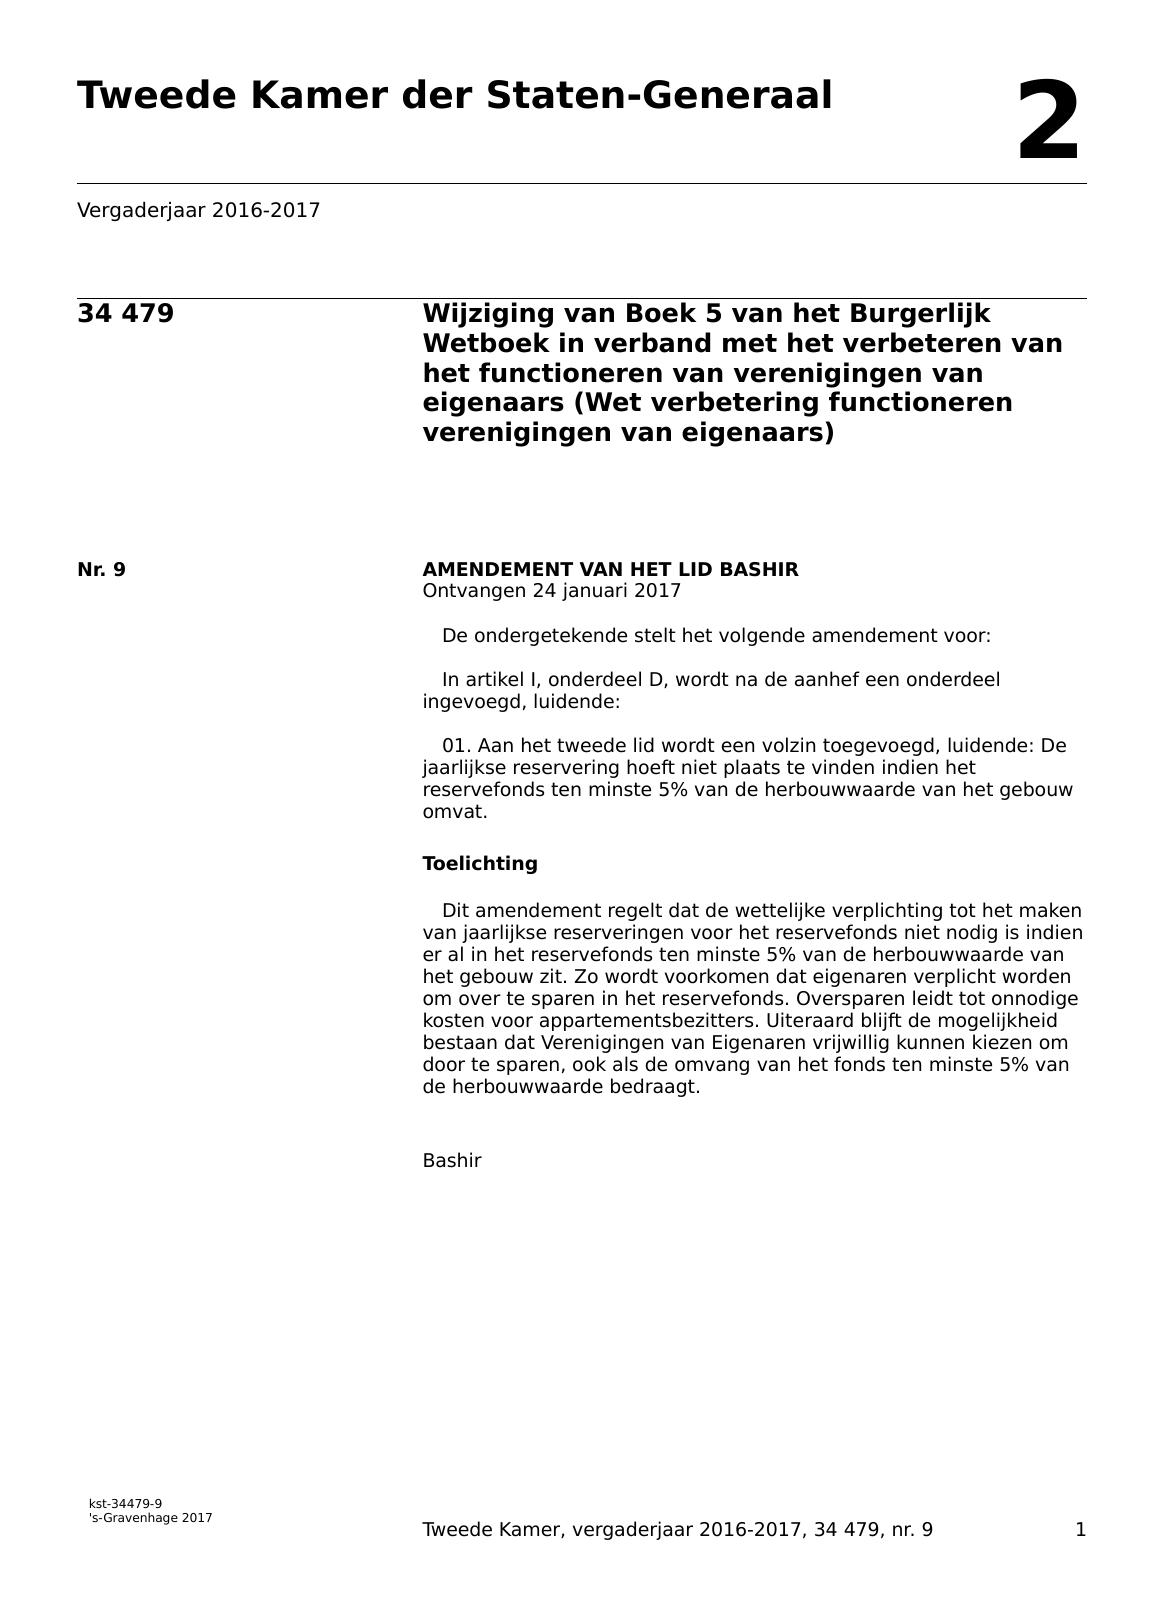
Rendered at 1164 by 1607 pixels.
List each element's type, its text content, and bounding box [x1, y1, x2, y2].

text Bashir [422, 1128, 1087, 1172]
text De ondergetekende stelt het volgende amendement voor: [422, 624, 1087, 647]
text In artikel I, onderdeel D, wordt na de aanhef een onderdeel ingevoegd, luidende: [422, 669, 1087, 713]
table_header 2 [886, 59, 1087, 183]
subtitle Toelichting [422, 853, 1087, 875]
text kst-34479-9 [88, 1497, 323, 1511]
text Dit amendement regelt dat de wettelijke verplichting tot het maken van jaarlijkse reserveringen voor het reservefonds niet nodig is indien er al in het reservefonds ten minste 5% van de herbouwwaarde van het gebouw zit. Zo wordt voorkomen dat eigenaren verplicht worden om over te sparen in het reservefonds. Oversparen leidt tot onnodige kosten voor appartementsbezitters. Uiteraard blijft de mogelijkheid bestaan dat Verenigingen van Eigenaren vrijwillig kunnen kiezen om door te sparen, ook als de omvang van het fonds ten minste 5% van de herbouwwaarde bedraagt. [422, 900, 1087, 1098]
text 01. Aan het tweede lid wordt een volzin toegevoegd, luidende: De jaarlijkse reservering hoeft niet plaats te vinden indien het reservefonds ten minste 5% van de herbouwwaarde van het gebouw omvat. [422, 735, 1087, 823]
subtitle 34 479 Wijziging van Boek 5 van het Burgerlijk Wetboek in verband met het verbeteren van het functioneren van verenigingen van eigenaars (Wet verbetering functioneren verenigingen van eigenaars) [77, 299, 1087, 447]
text 's-Gravenhage 2017 [88, 1511, 323, 1525]
text Ontvangen 24 januari 2017 [422, 580, 1087, 602]
table_cell Vergaderjaar 2016-2017 [77, 184, 1087, 298]
subtitle Nr. 9 AMENDEMENT VAN HET LID BASHIR [77, 558, 1087, 580]
table_header Tweede Kamer der Staten-Generaal [77, 59, 886, 183]
